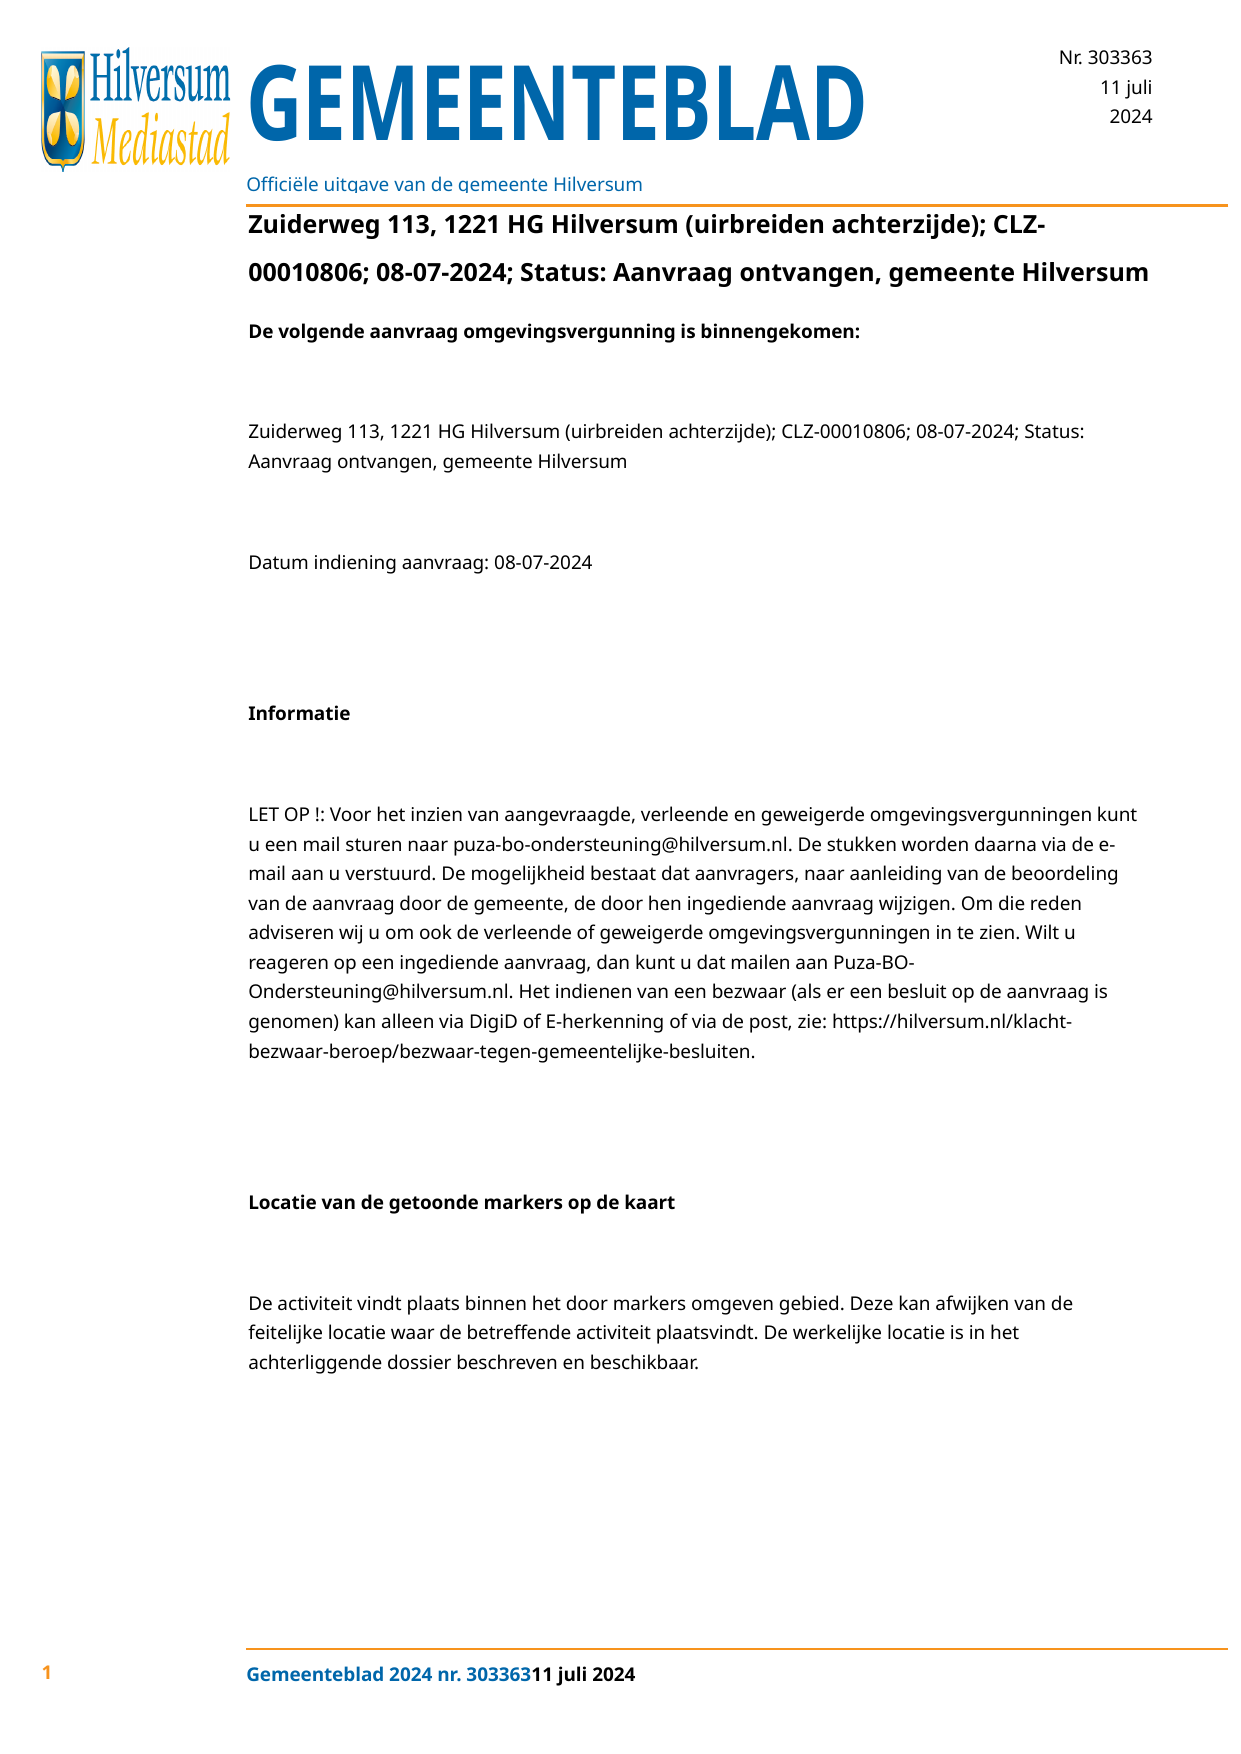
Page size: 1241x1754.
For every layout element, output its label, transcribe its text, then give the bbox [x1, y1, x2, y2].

text Zuiderweg 113, 1221 HG Hilversum (uirbreiden achterzijde); CLZ-00010806; 08-07-2024; Status: Aanvraag ontvangen, gemeente Hilversum [248, 419, 1152, 474]
text De activiteit vindt plaats binnen het door markers omgeven gebied. Deze kan afwijken van de feitelijke locatie waar de betreffende activiteit plaatsvindt. De werkelijke locatie is in het achterliggende dossier beschreven en beschikbaar. [248, 1290, 1152, 1375]
text De volgende aanvraag omgevingsvergunning is binnengekomen: [248, 318, 1152, 344]
picture [41, 47, 231, 172]
text Informatie [248, 700, 1152, 726]
text LET OP !: Voor het inzien van aangevraagde, verleende en geweigerde omgevingsvergunningen kunt u een mail sturen naar puza-bo-ondersteuning@hilversum.nl. De stukken worden daarna via de e-mail aan u verstuurd. De mogelijkheid bestaat dat aanvragers, naar aanleiding van de beoordeling van de aanvraag door de gemeente, de door hen ingediende aanvraag wijzigen. Om die reden adviseren wij u om ook de verleende of geweigerde omgevingsvergunningen in te zien. Wilt u reageren op een ingediende aanvraag, dan kunt u dat mailen aan Puza-BO-Ondersteuning@hilversum.nl. Het indienen van een bezwaar (als er een besluit op de aanvraag is genomen) kan alleen via DigiD of E-herkenning of via de post, zie: https://hilversum.nl/klacht-bezwaar-beroep/bezwaar-tegen-gemeentelijke-besluiten. [248, 801, 1152, 1064]
text Datum indiening aanvraag: 08-07-2024 [248, 549, 1152, 575]
text Locatie van de getoonde markers op de kaart [248, 1189, 1152, 1215]
text Zuiderweg 113, 1221 HG Hilversum (uirbreiden achterzijde); CLZ-00010806; 08-07-2024; Status: Aanvraag ontvangen, gemeente Hilversum [248, 207, 1152, 288]
